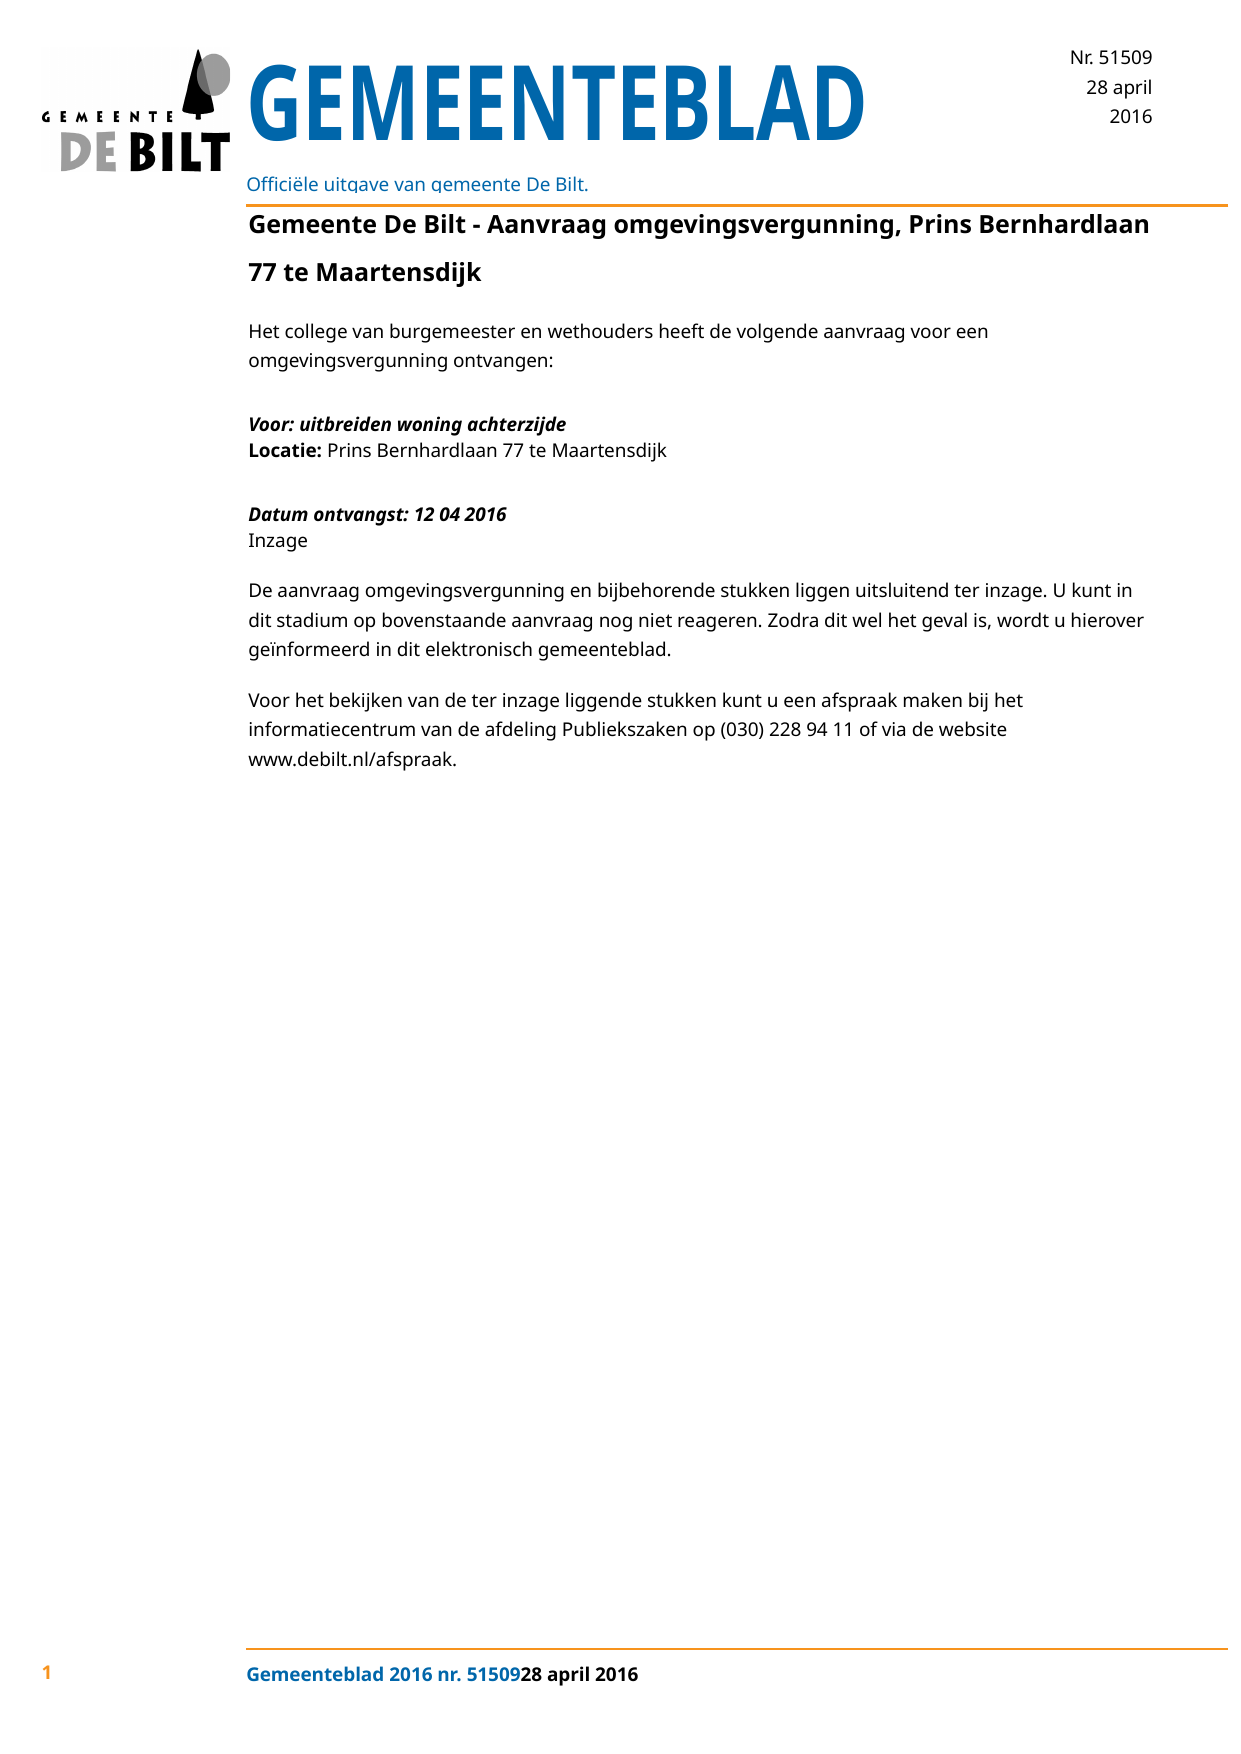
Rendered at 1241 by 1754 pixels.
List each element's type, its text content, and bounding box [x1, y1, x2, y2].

picture [41, 47, 231, 172]
text Gemeente De Bilt - Aanvraag omgevingsvergunning, Prins Bernhardlaan 77 te Maartensdijk [248, 207, 1152, 288]
text Locatie: Prins Bernhardlaan 77 te Maartensdijk [248, 437, 1152, 463]
text De aanvraag omgevingsvergunning en bijbehorende stukken liggen uitsluitend ter inzage. U kunt in dit stadium op bovenstaande aanvraag nog niet reageren. Zodra dit wel het geval is, wordt u hierover geïnformeerd in dit elektronisch gemeenteblad. [248, 577, 1152, 662]
text Inzage [248, 527, 1152, 553]
text Voor: uitbreiden woning achterzijde [248, 411, 1152, 437]
text Voor het bekijken van de ter inzage liggende stukken kunt u een afspraak maken bij het informatiecentrum van de afdeling Publiekszaken op (030) 228 94 11 of via de website www.debilt.nl/afspraak. [248, 687, 1152, 772]
text Datum ontvangst: 12 04 2016 [248, 501, 1152, 527]
text Het college van burgemeester en wethouders heeft de volgende aanvraag voor een omgevingsvergunning ontvangen: [248, 318, 1152, 373]
